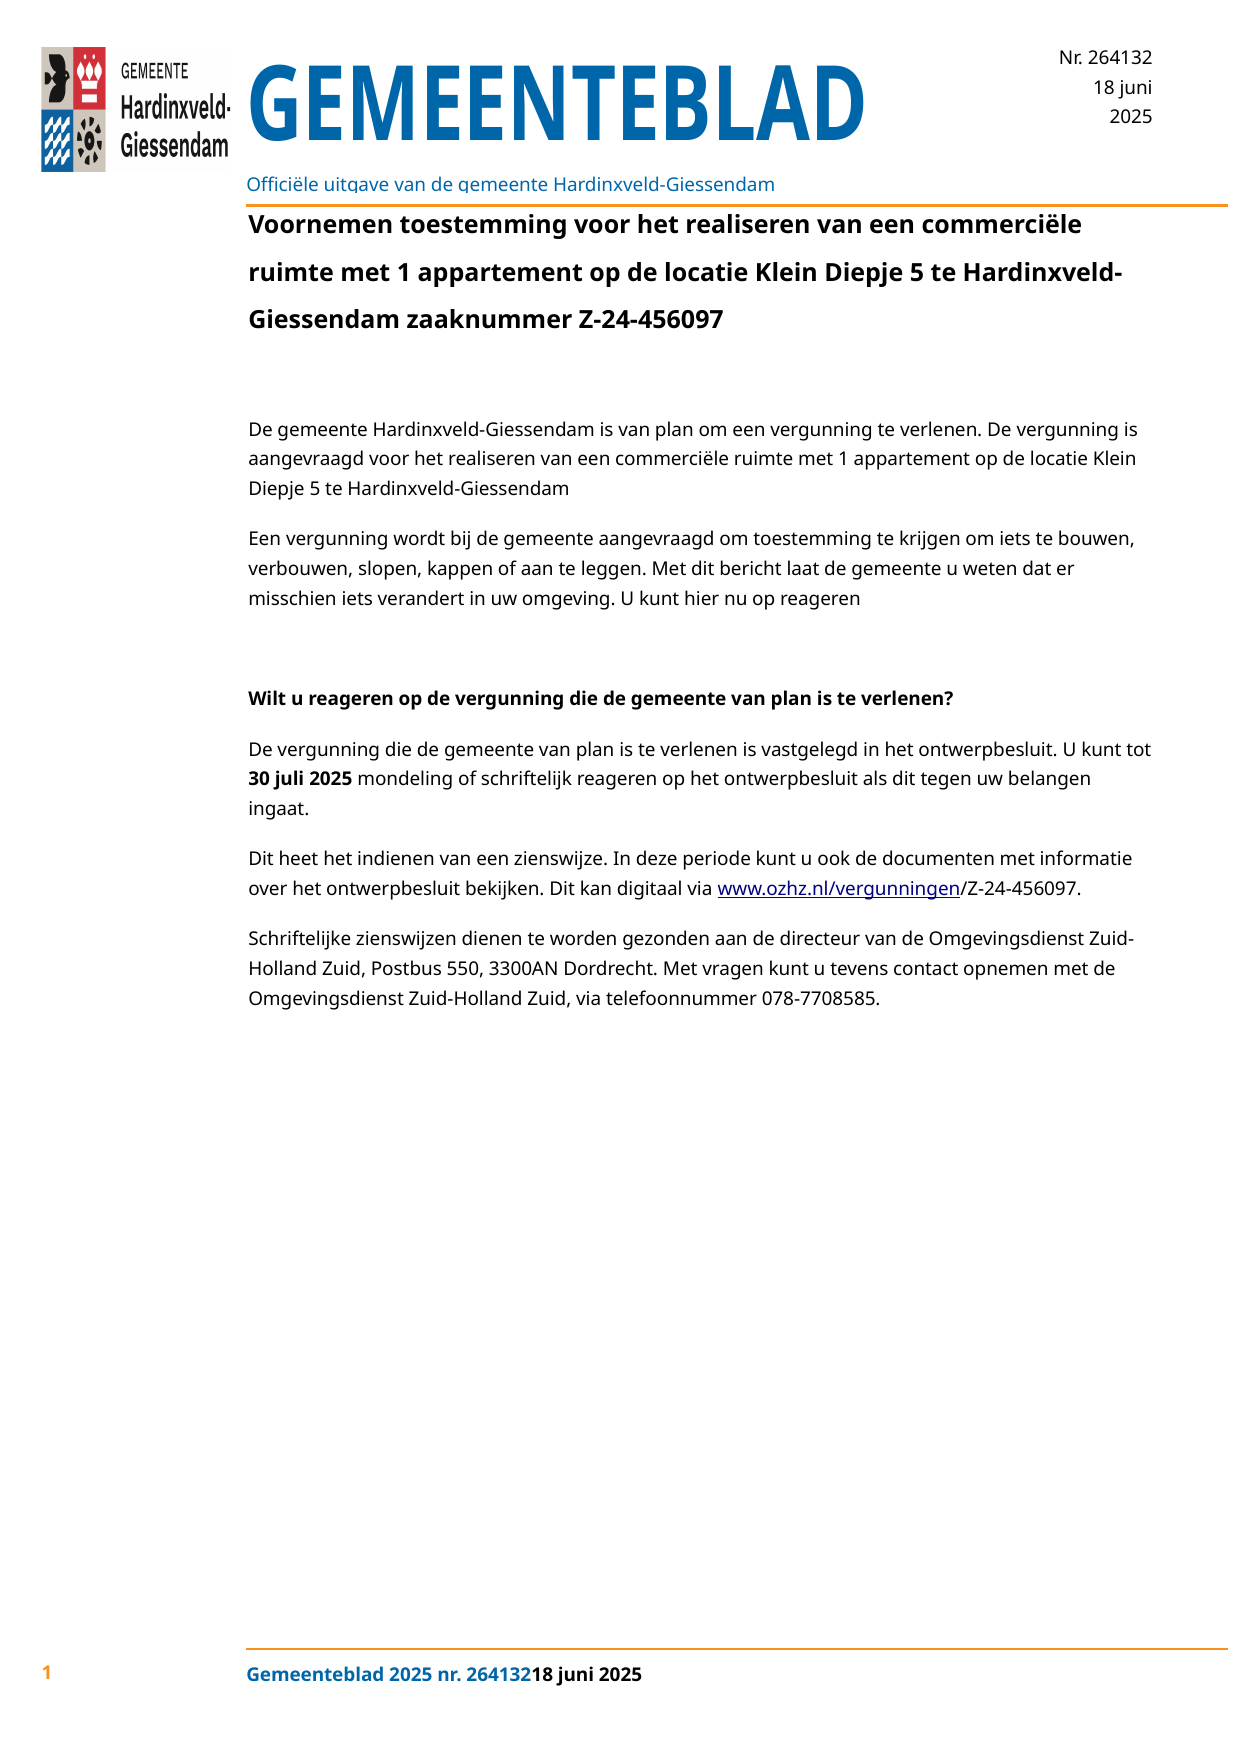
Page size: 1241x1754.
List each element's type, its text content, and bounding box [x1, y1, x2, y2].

text Wilt u reageren op de vergunning die de gemeente van plan is te verlenen? [248, 686, 1152, 711]
text Een vergunning wordt bij de gemeente aangevraagd om toestemming te krijgen om iets te bouwen, verbouwen, slopen, kappen of aan te leggen. Met dit bericht laat de gemeente u weten dat er misschien iets verandert in uw omgeving. U kunt hier nu op reageren [248, 526, 1152, 610]
picture [41, 47, 231, 172]
text De gemeente Hardinxveld-Giessendam is van plan om een vergunning te verlenen. De vergunning is aangevraagd voor het realiseren van een commerciële ruimte met 1 appartement op de locatie Klein Diepje 5 te Hardinxveld-Giessendam [248, 416, 1152, 501]
text De vergunning die de gemeente van plan is te verlenen is vastgelegd in het ontwerpbesluit. U kunt tot 30 juli 2025 mondeling of schriftelijk reageren op het ontwerpbesluit als dit tegen uw belangen ingaat. [248, 736, 1152, 821]
text Schriftelijke zienswijzen dienen te worden gezonden aan de directeur van de Omgevingsdienst Zuid-Holland Zuid, Postbus 550, 3300AN Dordrecht. Met vragen kunt u tevens contact opnemen met de Omgevingsdienst Zuid-Holland Zuid, via telefoonnummer 078-7708585. [248, 926, 1152, 1010]
text Voornemen toestemming voor het realiseren van een commerciële ruimte met 1 appartement op de locatie Klein Diepje 5 te Hardinxveld-Giessendam zaaknummer Z-24-456097 [248, 207, 1152, 336]
text Dit heet het indienen van een zienswijze. In deze periode kunt u ook de documenten met informatie over het ontwerpbesluit bekijken. Dit kan digitaal via www.ozhz.nl/vergunningen/Z-24-456097. [248, 846, 1152, 901]
